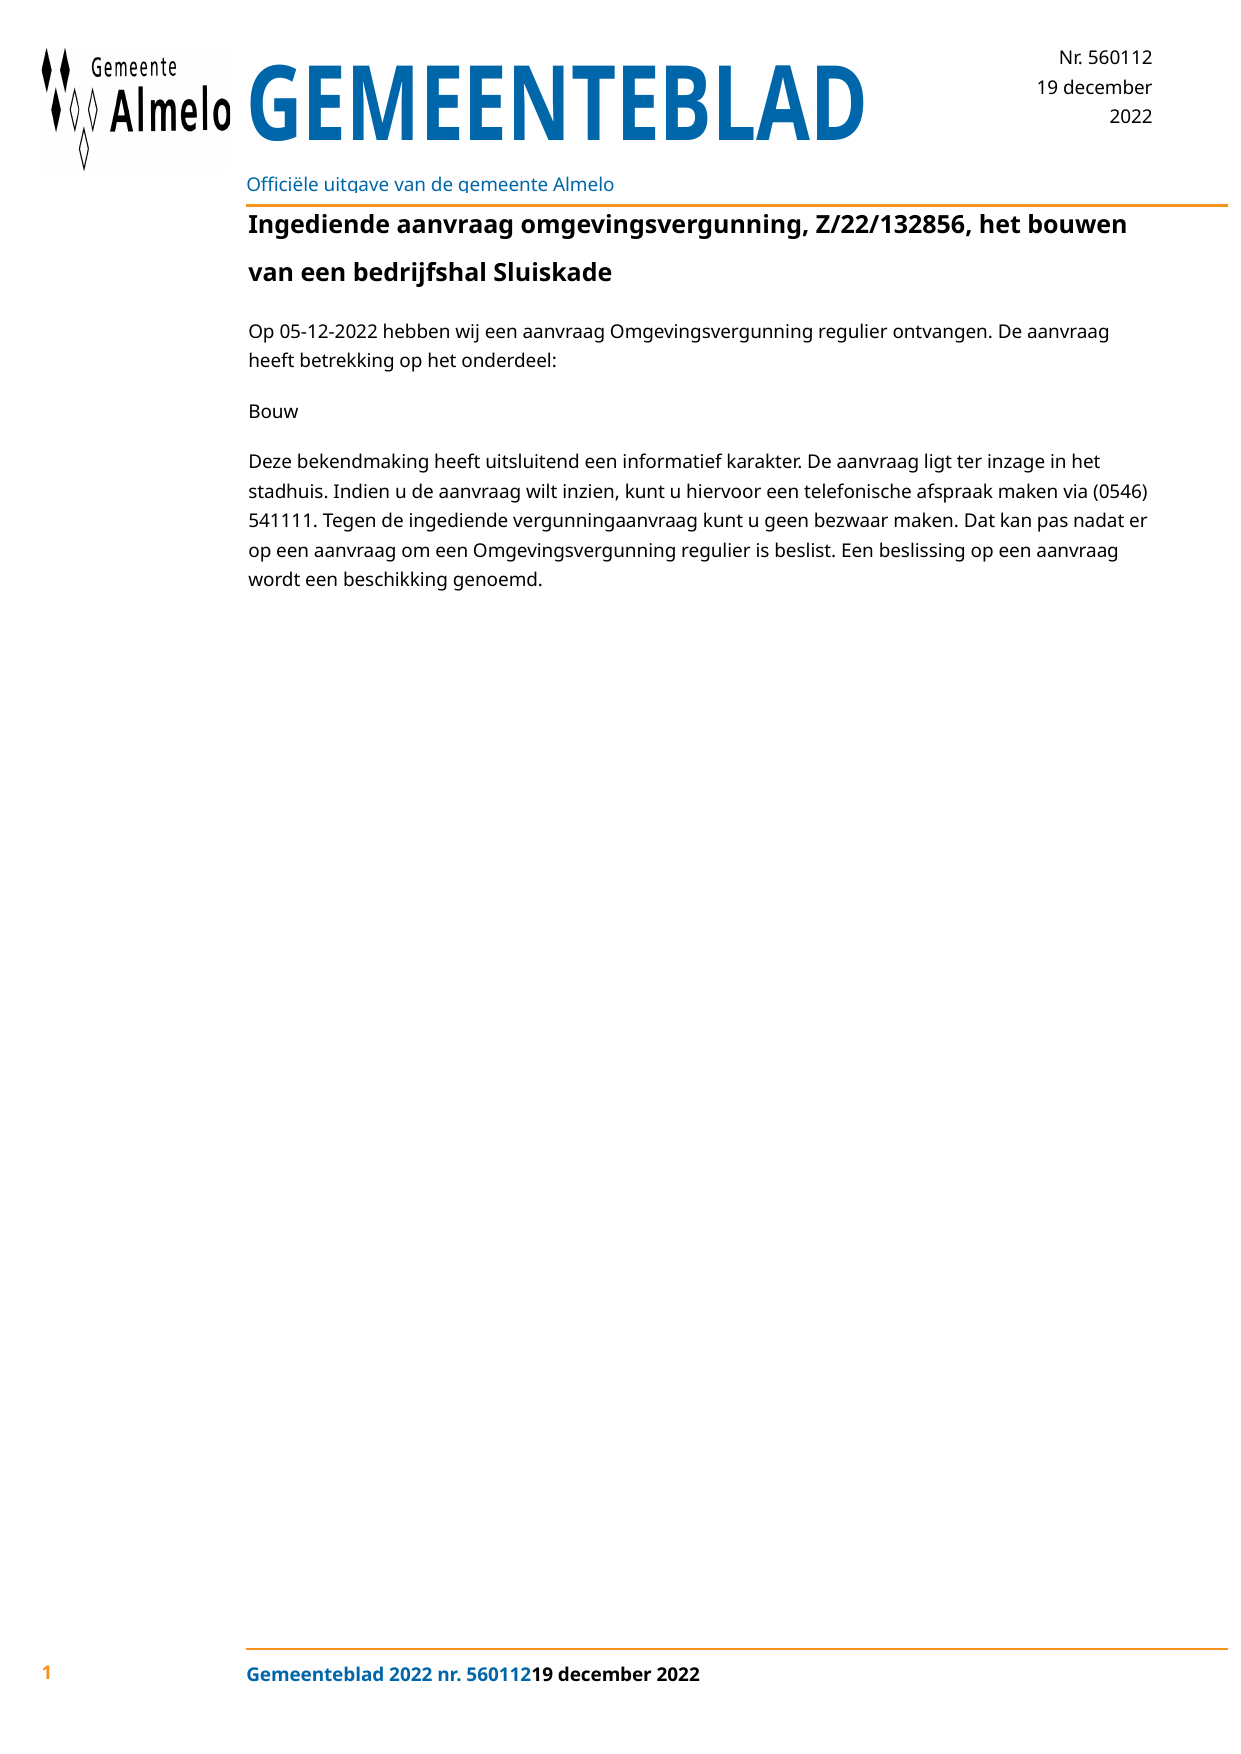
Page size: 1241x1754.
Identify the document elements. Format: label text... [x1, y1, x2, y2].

text Ingediende aanvraag omgevingsvergunning, Z/22/132856, het bouwen van een bedrijfshal Sluiskade [248, 207, 1152, 288]
text Op 05-12-2022 hebben wij een aanvraag Omgevingsvergunning regulier ontvangen. De aanvraag heeft betrekking op het onderdeel: [248, 318, 1152, 373]
text Deze bekendmaking heeft uitsluitend een informatief karakter. De aanvraag ligt ter inzage in het stadhuis. Indien u de aanvraag wilt inzien, kunt u hiervoor een telefonische afspraak maken via (0546) 541111. Tegen de ingediende vergunningaanvraag kunt u geen bezwaar maken. Dat kan pas nadat er op een aanvraag om een Omgevingsvergunning regulier is beslist. Een beslissing op een aanvraag wordt een beschikking genoemd. [248, 448, 1152, 592]
picture [41, 47, 231, 172]
text Bouw [248, 398, 1152, 424]
